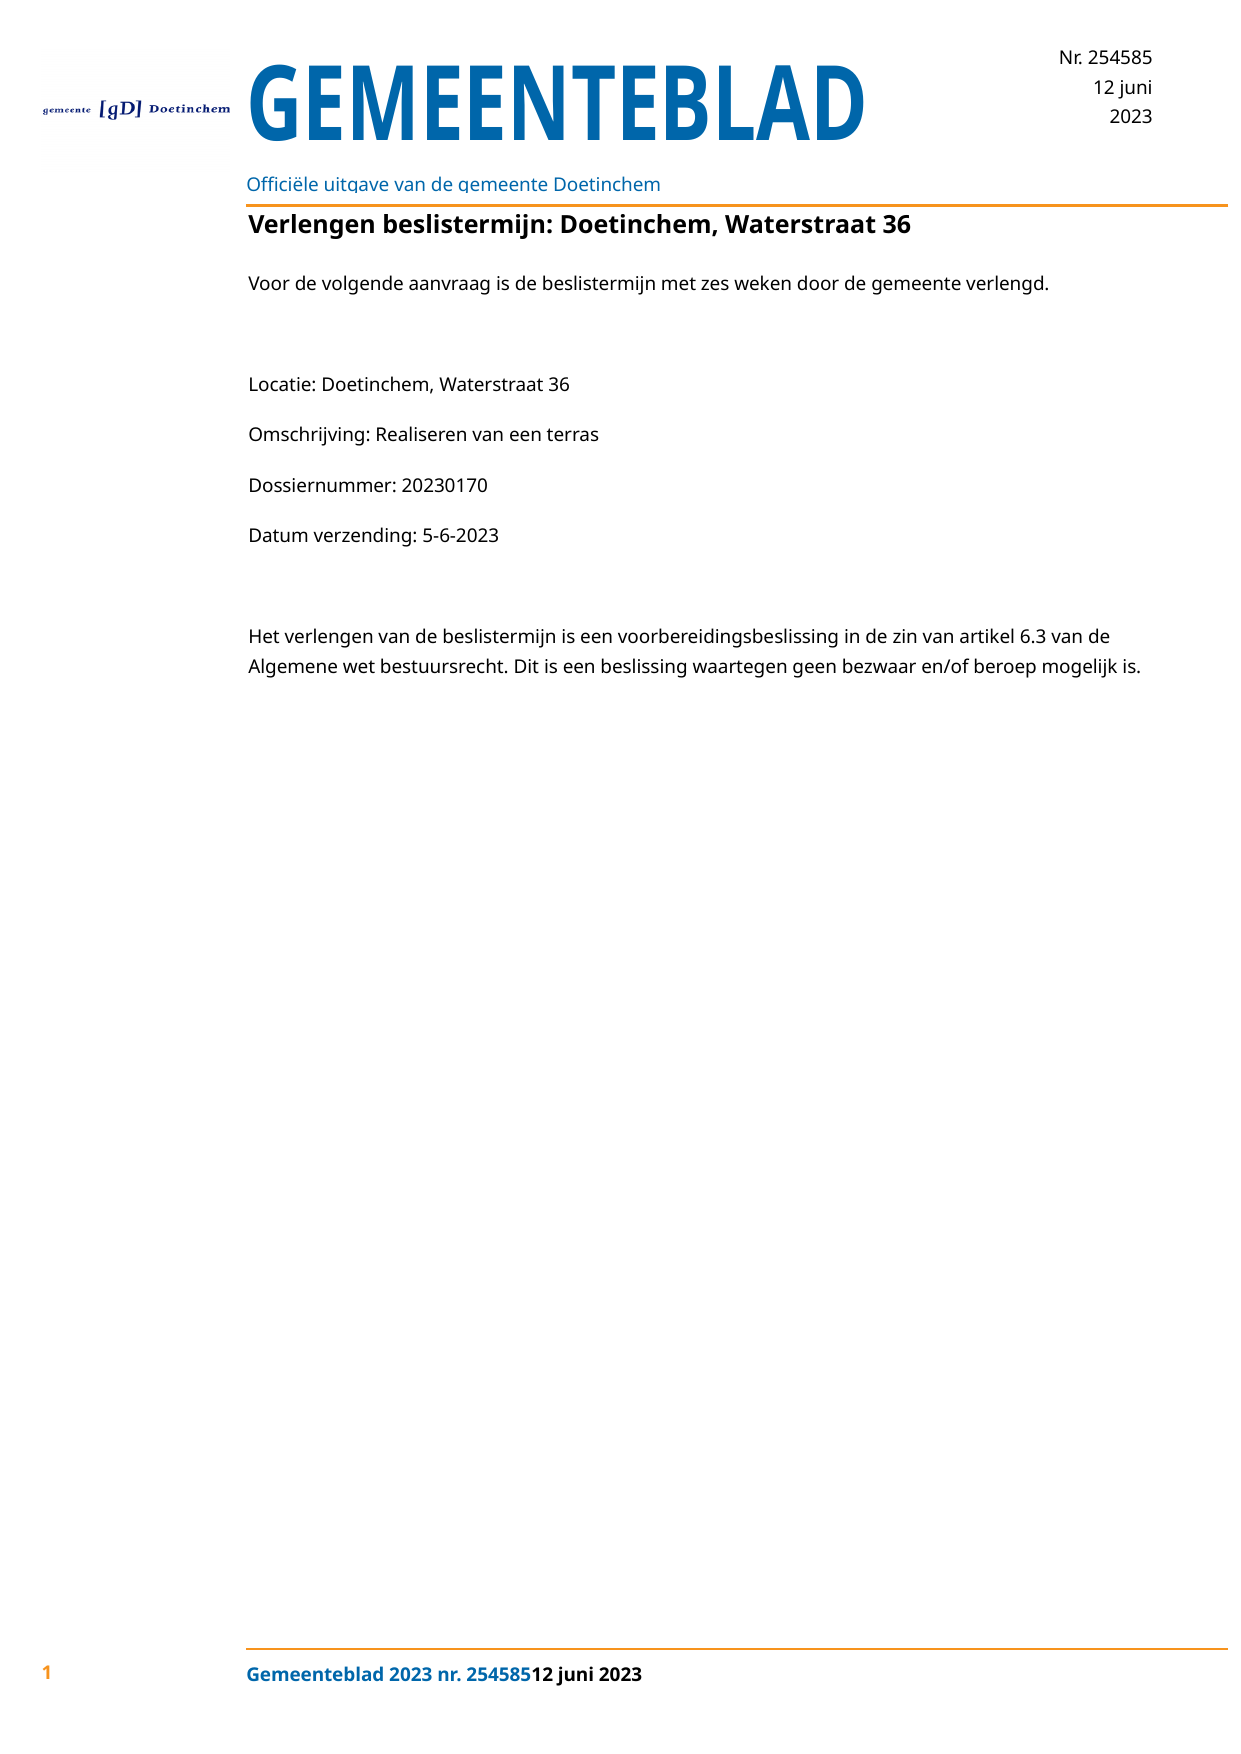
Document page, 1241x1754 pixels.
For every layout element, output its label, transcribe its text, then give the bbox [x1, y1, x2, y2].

text Omschrijving: Realiseren van een terras [248, 422, 1152, 447]
text Locatie: Doetinchem, Waterstraat 36 [248, 371, 1152, 397]
text Verlengen beslistermijn: Doetinchem, Waterstraat 36 [248, 207, 1152, 241]
text Datum verzending: 5-6-2023 [248, 522, 1152, 548]
text Voor de volgende aanvraag is de beslistermijn met zes weken door de gemeente verlengd. [248, 270, 1152, 296]
text Het verlengen van de beslistermijn is een voorbereidingsbeslissing in de zin van artikel 6.3 van de Algemene wet bestuursrecht. Dit is een beslissing waartegen geen bezwaar en/of beroep mogelijk is. [248, 623, 1152, 678]
picture [41, 47, 231, 172]
text Dossiernummer: 20230170 [248, 472, 1152, 498]
